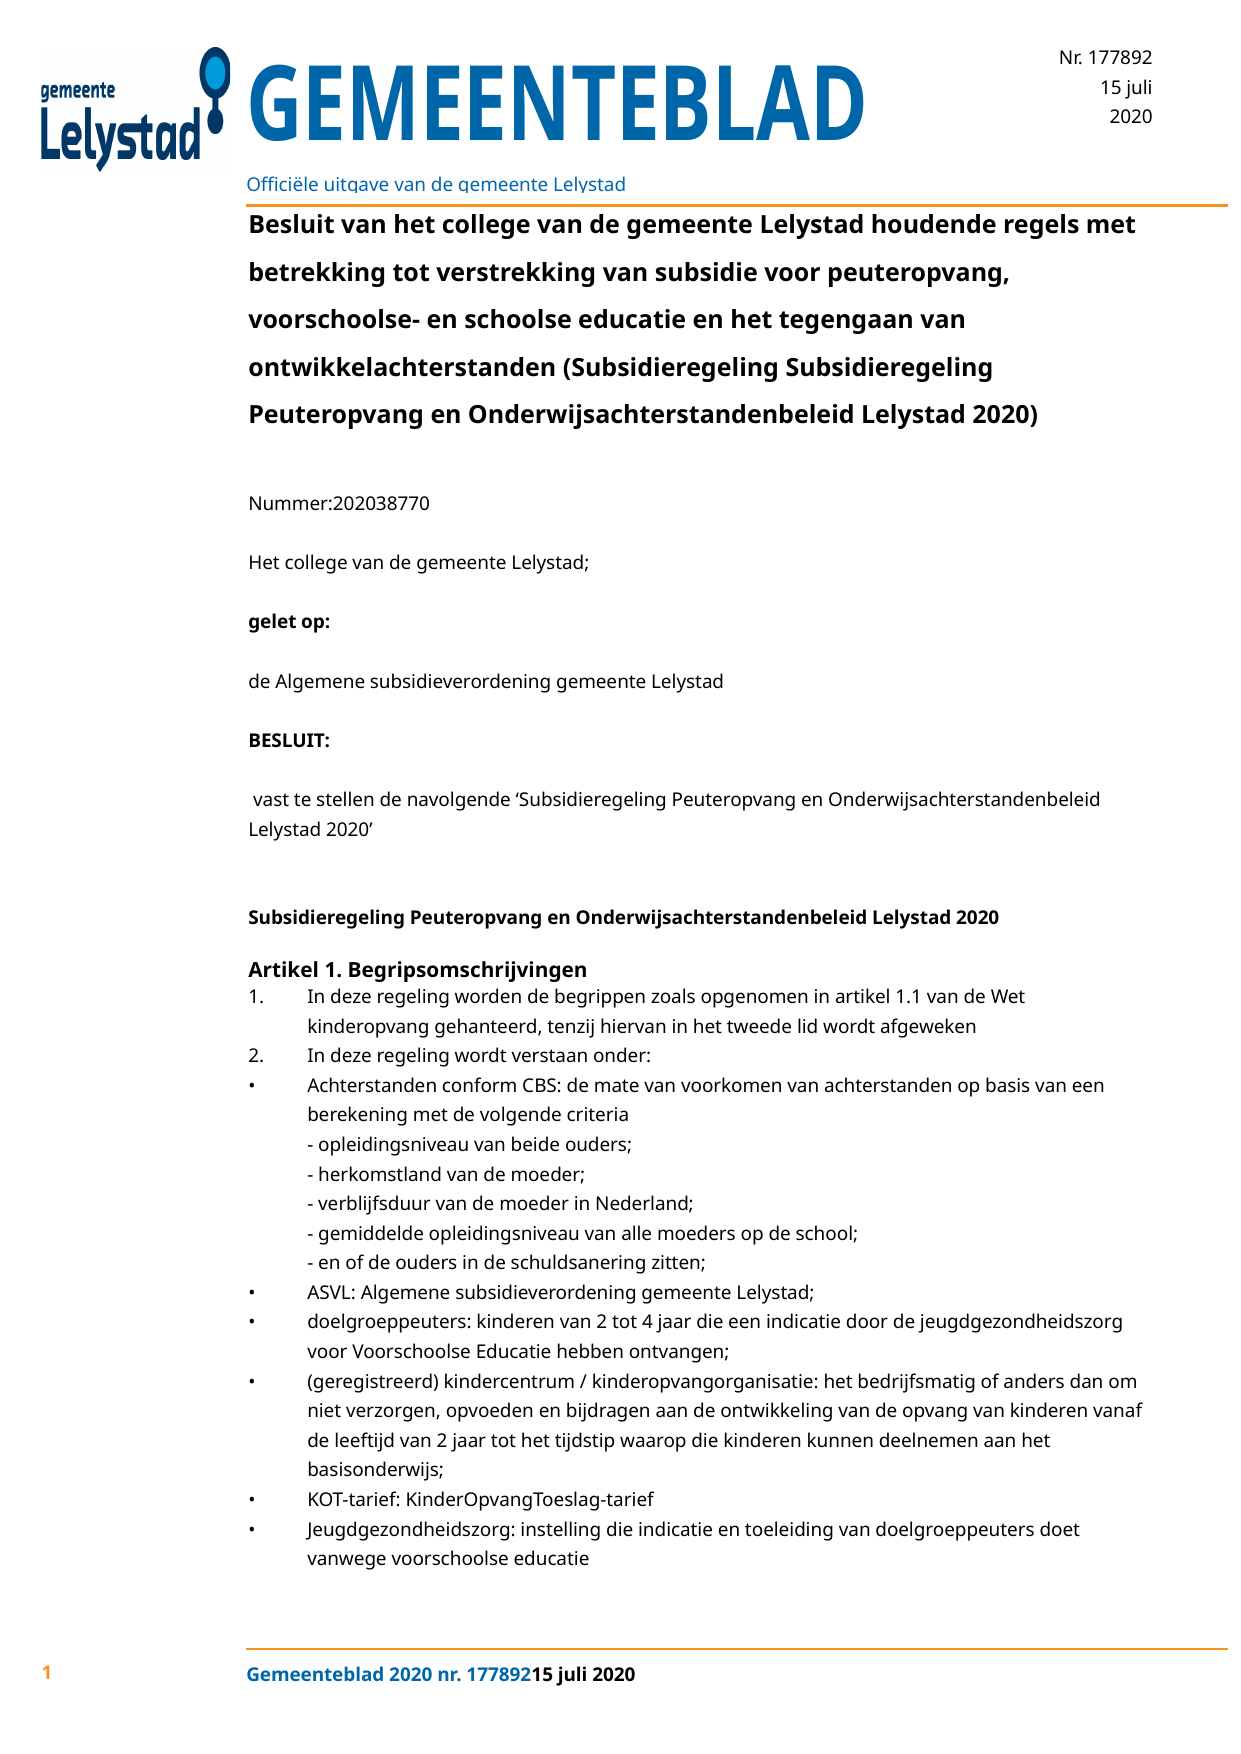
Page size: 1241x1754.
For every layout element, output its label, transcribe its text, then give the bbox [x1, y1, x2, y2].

list In deze regeling worden de begrippen zoals opgenomen in artikel 1.1 van de Wet kinderopvang gehanteerd, tenzij hiervan in het tweede lid wordt afgeweken [248, 983, 1152, 1039]
list - en of de ouders in de schuldsanering zitten; [248, 1249, 1152, 1275]
list - herkomstland van de moeder; [248, 1161, 1152, 1187]
text BESLUIT: [248, 727, 1152, 753]
list doelgroeppeuters: kinderen van 2 tot 4 jaar die een indicatie door de jeugdgezondheidszorg voor Voorschoolse Educatie hebben ontvangen; [248, 1309, 1152, 1364]
text de Algemene subsidieverordening gemeente Lelystad [248, 668, 1152, 693]
text Artikel 1. Begripsomschrijvingen [248, 955, 1152, 983]
picture [41, 47, 231, 172]
text Besluit van het college van de gemeente Lelystad houdende regels met betrekking tot verstrekking van subsidie voor peuteropvang, voorschoolse- en schoolse educatie en het tegengaan van ontwikkelachterstanden (Subsidieregeling Subsidieregeling Peuteropvang en Onderwijsachterstandenbeleid Lelystad 2020) [248, 207, 1152, 431]
list - verblijfsduur van de moeder in Nederland; [248, 1190, 1152, 1216]
text Subsidieregeling Peuteropvang en Onderwijsachterstandenbeleid Lelystad 2020 [248, 904, 1152, 930]
list - gemiddelde opleidingsniveau van alle moeders op de school; [248, 1220, 1152, 1246]
list (geregistreerd) kindercentrum / kinderopvangorganisatie: het bedrijfsmatig of anders dan om niet verzorgen, opvoeden en bijdragen aan de ontwikkeling van de opvang van kinderen vanaf de leeftijd van 2 jaar tot het tijdstip waarop die kinderen kunnen deelnemen aan het basisonderwijs; [248, 1368, 1152, 1482]
list In deze regeling wordt verstaan onder: [248, 1042, 1152, 1068]
list - opleidingsniveau van beide ouders; [248, 1131, 1152, 1157]
list ASVL: Algemene subsidieverordening gemeente Lelystad; [248, 1279, 1152, 1305]
list KOT-tarief: KinderOpvangToeslag-tarief [248, 1486, 1152, 1512]
text Het college van de gemeente Lelystad; [248, 549, 1152, 575]
text Nummer:202038770 [248, 490, 1152, 516]
text gelet op: [248, 609, 1152, 634]
list Achterstanden conform CBS: de mate van voorkomen van achterstanden op basis van een berekening met de volgende criteria [248, 1072, 1152, 1127]
text vast te stellen de navolgende ‘Subsidieregeling Peuteropvang en Onderwijsachterstandenbeleid Lelystad 2020’ [248, 786, 1152, 841]
list Jeugdgezondheidszorg: instelling die indicatie en toeleiding van doelgroeppeuters doet vanwege voorschoolse educatie [248, 1516, 1152, 1571]
